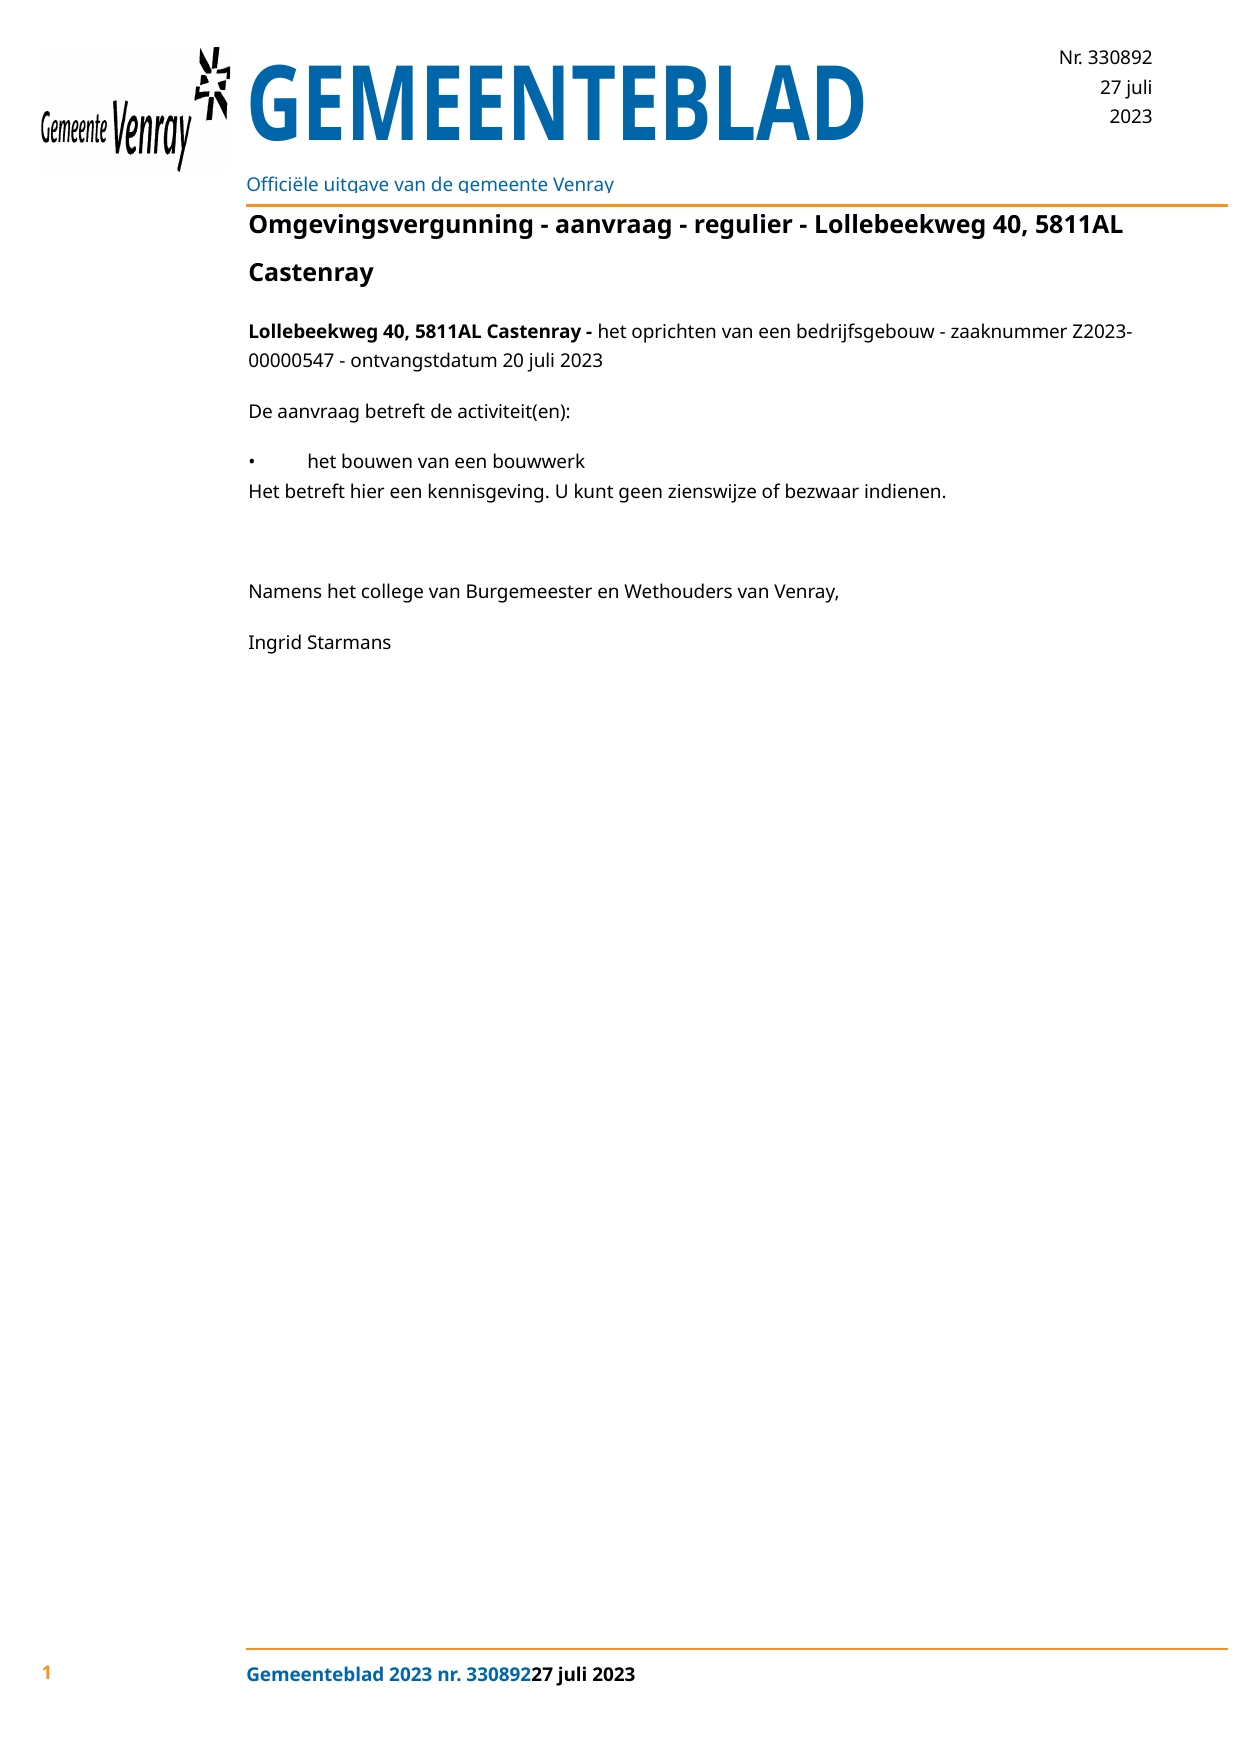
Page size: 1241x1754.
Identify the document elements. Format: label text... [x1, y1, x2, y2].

text Lollebeekweg 40, 5811AL Castenray - het oprichten van een bedrijfsgebouw - zaaknummer Z2023-00000547 - ontvangstdatum 20 juli 2023 [248, 318, 1152, 373]
text Het betreft hier een kennisgeving. U kunt geen zienswijze of bezwaar indienen. [248, 478, 1152, 504]
text De aanvraag betreft de activiteit(en): [248, 398, 1152, 424]
text Omgevingsvergunning - aanvraag - regulier - Lollebeekweg 40, 5811AL Castenray [248, 207, 1152, 288]
text Ingrid Starmans [248, 629, 1152, 655]
text Namens het college van Burgemeester en Wethouders van Venray, [248, 579, 1152, 604]
picture [41, 47, 231, 172]
list het bouwen van een bouwwerk [248, 448, 1152, 474]
